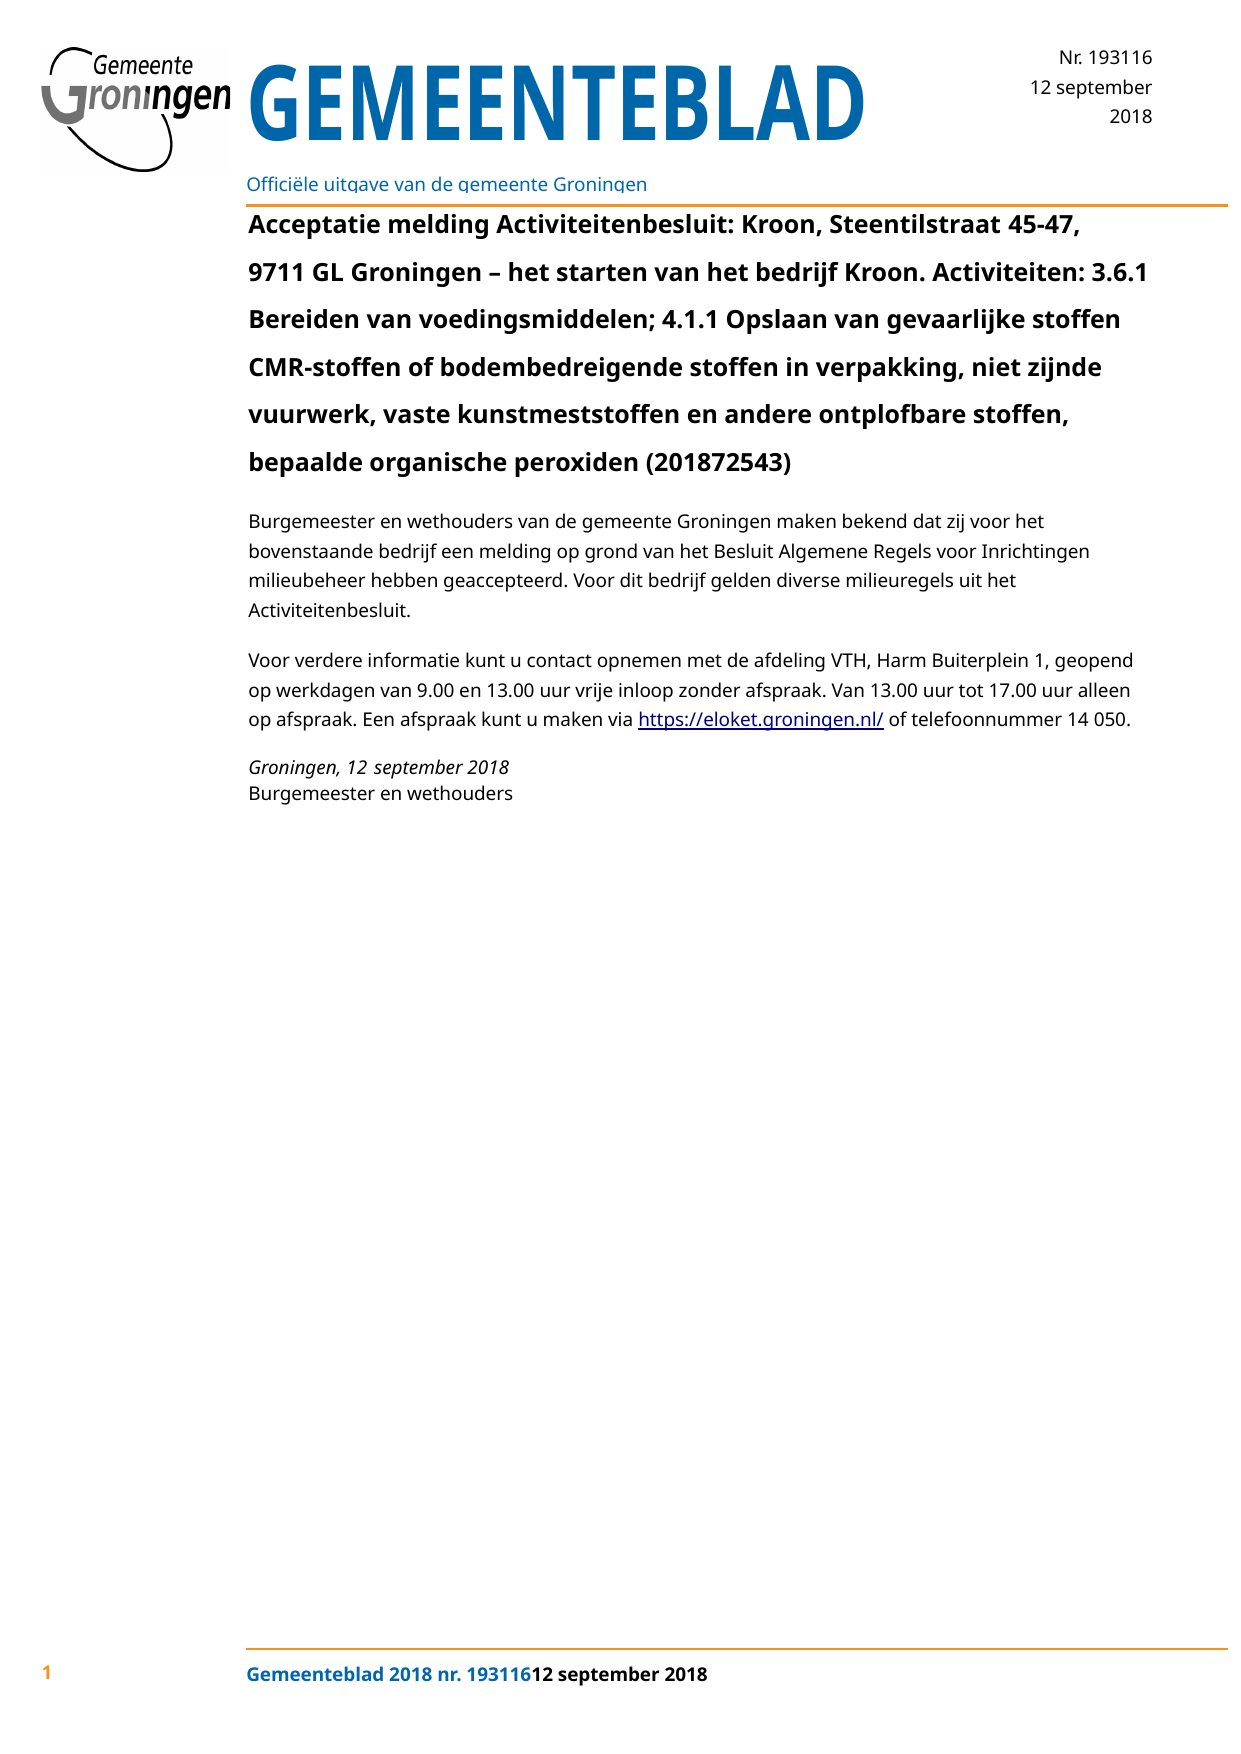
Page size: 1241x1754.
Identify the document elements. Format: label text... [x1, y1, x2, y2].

text Groningen, 12 september 2018 [248, 754, 1152, 780]
text Burgemeester en wethouders van de gemeente Groningen maken bekend dat zij voor het bovenstaande bedrijf een melding op grond van het Besluit Algemene Regels voor Inrichtingen milieubeheer hebben geaccepteerd. Voor dit bedrijf gelden diverse milieuregels uit het Activiteitenbesluit. [248, 508, 1152, 623]
text Acceptatie melding Activiteitenbesluit: Kroon, Steentilstraat 45-47, 9711 GL Groningen – het starten van het bedrijf Kroon. Activiteiten: 3.6.1 Bereiden van voedingsmiddelen; 4.1.1 Opslaan van gevaarlijke stoffen CMR-stoffen of bodembedreigende stoffen in verpakking, niet zijnde vuurwerk, vaste kunstmeststoffen en andere ontplofbare stoffen, bepaalde organische peroxiden (201872543) [248, 207, 1152, 479]
picture [41, 47, 231, 172]
text Voor verdere informatie kunt u contact opnemen met de afdeling VTH, Harm Buiterplein 1, geopend op werkdagen van 9.00 en 13.00 uur vrije inloop zonder afspraak. Van 13.00 uur tot 17.00 uur alleen op afspraak. Een afspraak kunt u maken via https://eloket.groningen.nl/ of telefoonnummer 14 050. [248, 647, 1152, 732]
text Burgemeester en wethouders [248, 780, 1152, 806]
